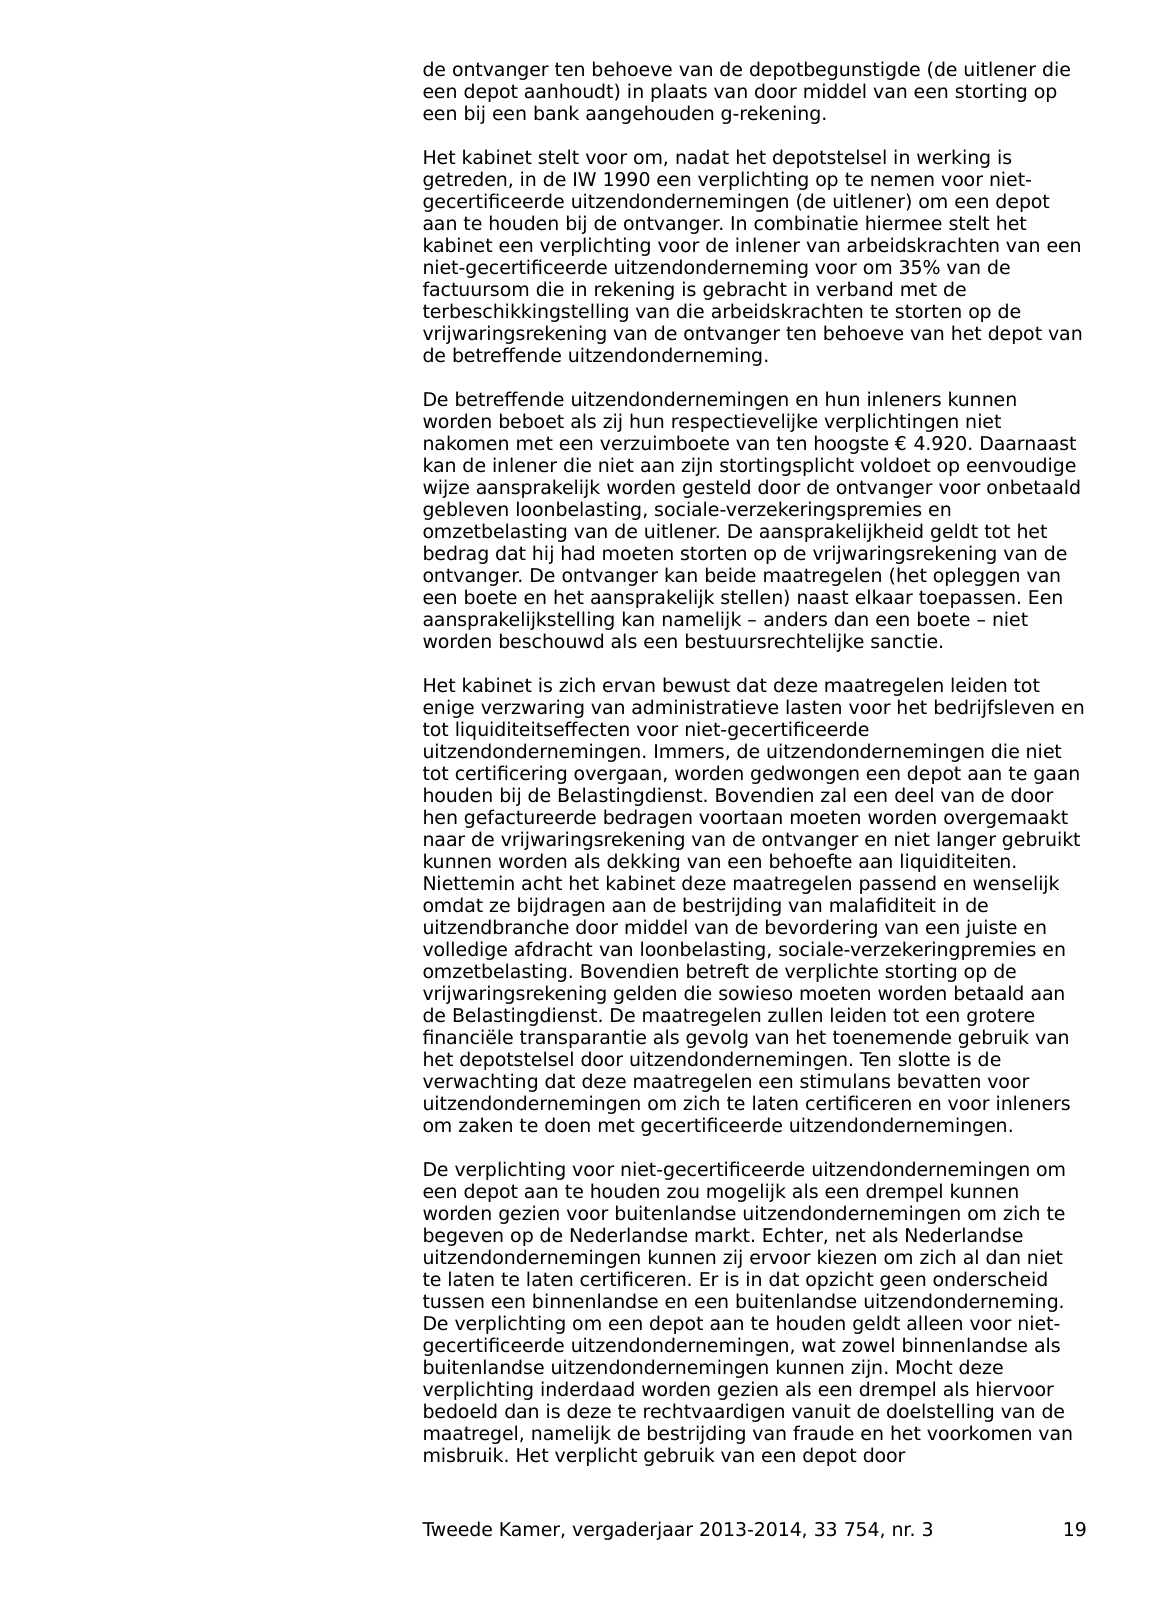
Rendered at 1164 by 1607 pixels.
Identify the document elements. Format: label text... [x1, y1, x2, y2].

text De verplichting om een depot aan te houden geldt alleen voor niet-gecertificeerde uitzendondernemingen, wat zowel binnenlandse als buitenlandse uitzendondernemingen kunnen zijn. Mocht deze verplichting inderdaad worden gezien als een drempel als hiervoor bedoeld dan is deze te rechtvaardigen vanuit de doelstelling van de maatregel, namelijk de bestrijding van fraude en het voorkomen van misbruik. Het verplicht gebruik van een depot door [422, 1313, 1087, 1467]
text Het kabinet is zich ervan bewust dat deze maatregelen leiden tot enige verzwaring van administratieve lasten voor het bedrijfsleven en tot liquiditeitseffecten voor niet-gecertificeerde uitzendondernemingen. Immers, de uitzendondernemingen die niet tot certificering overgaan, worden gedwongen een depot aan te gaan houden bij de Belastingdienst. Bovendien zal een deel van de door hen gefactureerde bedragen voortaan moeten worden overgemaakt naar de vrijwaringsrekening van de ontvanger en niet langer gebruikt kunnen worden als dekking van een behoefte aan liquiditeiten. Niettemin acht het kabinet deze maatregelen passend en wenselijk omdat ze bijdragen aan de bestrijding van malafiditeit in de uitzendbranche door middel van de bevordering van een juiste en volledige afdracht van loonbelasting, sociale-verzekeringpremies en omzetbelasting. Bovendien betreft de verplichte storting op de vrijwaringsrekening gelden die sowieso moeten worden betaald aan de Belastingdienst. De maatregelen zullen leiden tot een grotere financiële transparantie als gevolg van het toenemende gebruik van het depotstelsel door uitzendondernemingen. Ten slotte is de verwachting dat deze maatregelen een stimulans bevatten voor uitzendondernemingen om zich te laten certificeren en voor inleners om zaken te doen met gecertificeerde uitzendondernemingen. [422, 675, 1087, 1137]
text De verplichting voor niet-gecertificeerde uitzendondernemingen om een depot aan te houden zou mogelijk als een drempel kunnen worden gezien voor buitenlandse uitzendondernemingen om zich te begeven op de Nederlandse markt. Echter, net als Nederlandse uitzendondernemingen kunnen zij ervoor kiezen om zich al dan niet te laten te laten certificeren. Er is in dat opzicht geen onderscheid tussen een binnenlandse en een buitenlandse uitzendonderneming. [422, 1159, 1087, 1313]
text Het kabinet stelt voor om, nadat het depotstelsel in werking is getreden, in de IW 1990 een verplichting op te nemen voor niet-gecertificeerde uitzendondernemingen (de uitlener) om een depot aan te houden bij de ontvanger. In combinatie hiermee stelt het kabinet een verplichting voor de inlener van arbeidskrachten van een niet-gecertificeerde uitzendonderneming voor om 35% van de factuursom die in rekening is gebracht in verband met de terbeschikkingstelling van die arbeidskrachten te storten op de vrijwaringsrekening van de ontvanger ten behoeve van het depot van de betreffende uitzendonderneming. [422, 147, 1087, 367]
text De betreffende uitzendondernemingen en hun inleners kunnen worden beboet als zij hun respectievelijke verplichtingen niet nakomen met een verzuimboete van ten hoogste € 4.920. Daarnaast kan de inlener die niet aan zijn stortingsplicht voldoet op eenvoudige wijze aansprakelijk worden gesteld door de ontvanger voor onbetaald gebleven loonbelasting, sociale-verzekeringspremies en omzetbelasting van de uitlener. De aansprakelijkheid geldt tot het bedrag dat hij had moeten storten op de vrijwaringsrekening van de ontvanger. De ontvanger kan beide maatregelen (het opleggen van een boete en het aansprakelijk stellen) naast elkaar toepassen. Een aansprakelijkstelling kan namelijk – anders dan een boete – niet worden beschouwd als een bestuursrechtelijke sanctie. [422, 389, 1087, 653]
text de ontvanger ten behoeve van de depotbegunstigde (de uitlener die een depot aanhoudt) in plaats van door middel van een storting op een bij een bank aangehouden g-rekening. [422, 59, 1087, 125]
